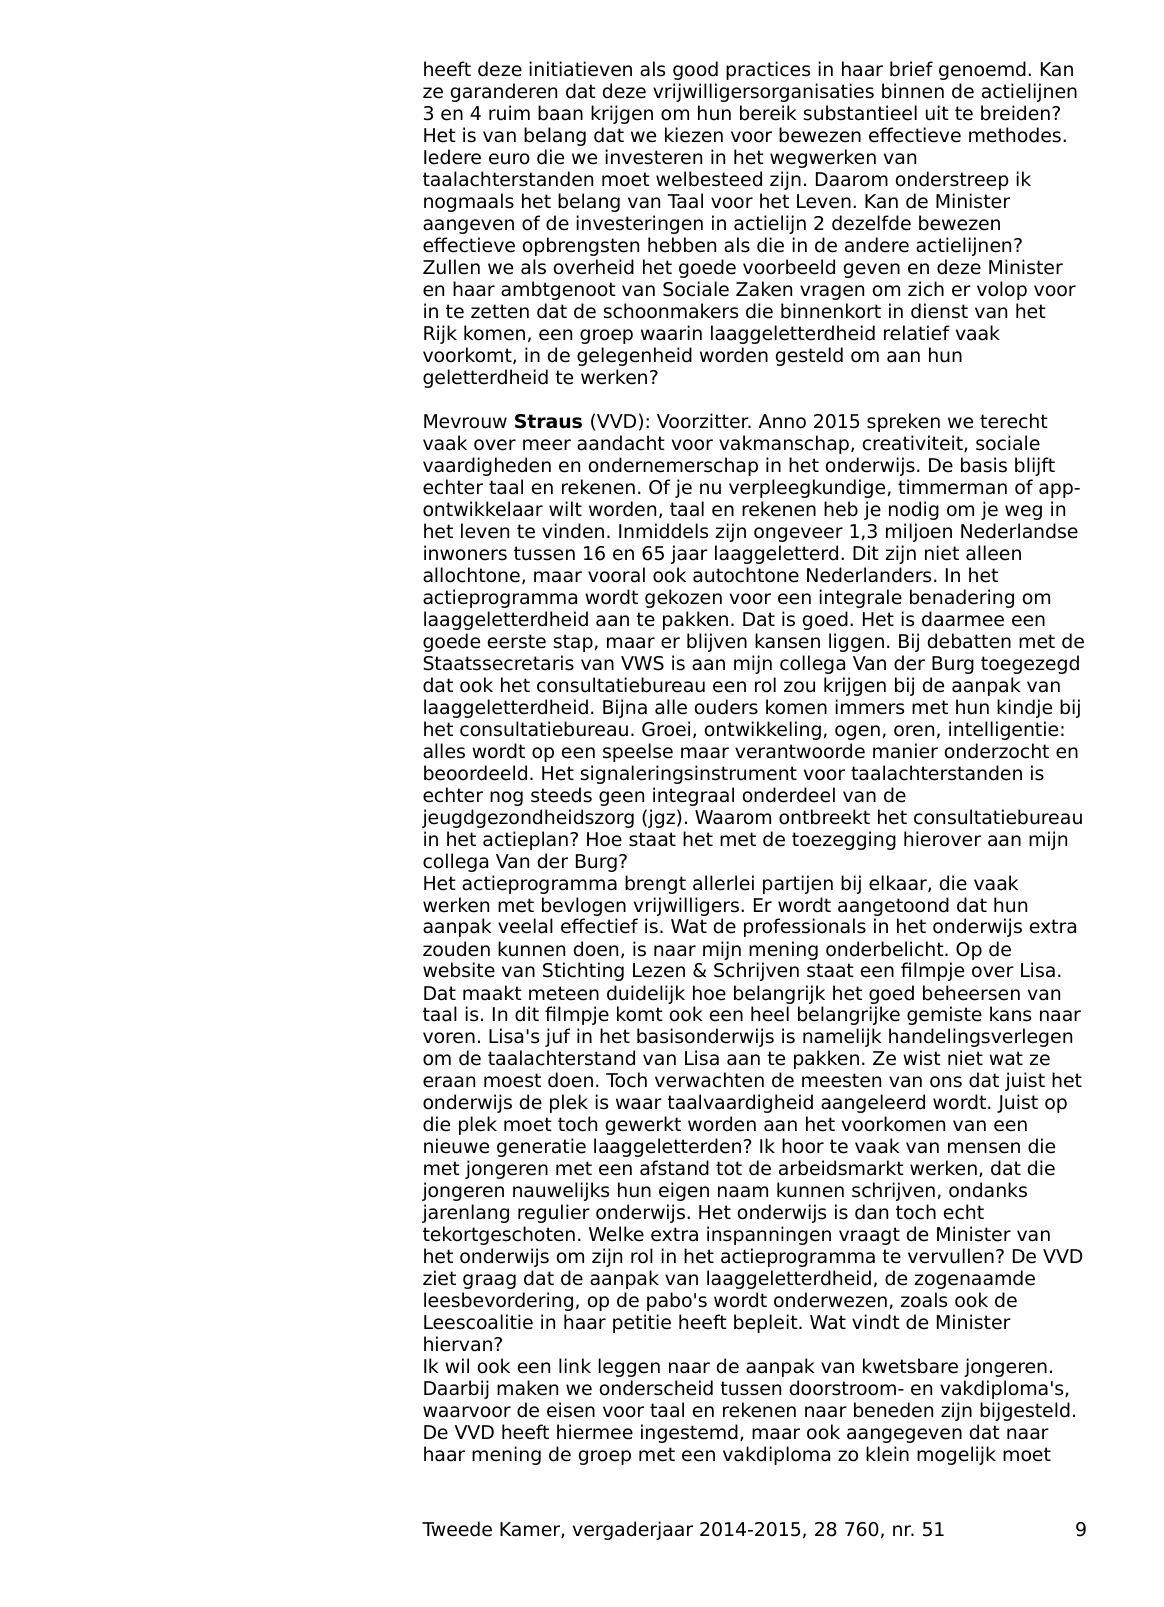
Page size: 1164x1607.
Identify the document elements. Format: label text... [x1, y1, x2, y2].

text Het is van belang dat we kiezen voor bewezen effectieve methodes. Iedere euro die we investeren in het wegwerken van taalachterstanden moet welbesteed zijn. Daarom onderstreep ik nogmaals het belang van Taal voor het Leven. Kan de Minister aangeven of de investeringen in actielijn 2 dezelfde bewezen effectieve opbrengsten hebben als die in de andere actielijnen? Zullen we als overheid het goede voorbeeld geven en deze Minister en haar ambtgenoot van Sociale Zaken vragen om zich er volop voor in te zetten dat de schoonmakers die binnenkort in dienst van het Rijk komen, een groep waarin laaggeletterdheid relatief vaak voorkomt, in de gelegenheid worden gesteld om aan hun geletterdheid te werken? [422, 125, 1087, 389]
text Ik wil ook een link leggen naar de aanpak van kwetsbare jongeren. Daarbij maken we onderscheid tussen doorstroom- en vakdiploma's, waarvoor de eisen voor taal en rekenen naar beneden zijn bijgesteld. De VVD heeft hiermee ingestemd, maar ook aangegeven dat naar haar mening de groep met een vakdiploma zo klein mogelijk moet [422, 1356, 1087, 1466]
text Het actieprogramma brengt allerlei partijen bij elkaar, die vaak werken met bevlogen vrijwilligers. Er wordt aangetoond dat hun aanpak veelal effectief is. Wat de professionals in het onderwijs extra zouden kunnen doen, is naar mijn mening onderbelicht. Op de website van Stichting Lezen & Schrijven staat een filmpje over Lisa. Dat maakt meteen duidelijk hoe belangrijk het goed beheersen van taal is. In dit filmpje komt ook een heel belangrijke gemiste kans naar voren. Lisa's juf in het basisonderwijs is namelijk handelingsverlegen om de taalachterstand van Lisa aan te pakken. Ze wist niet wat ze eraan moest doen. Toch verwachten de meesten van ons dat juist het onderwijs de plek is waar taalvaardigheid aangeleerd wordt. Juist op die plek moet toch gewerkt worden aan het voorkomen van een nieuwe generatie laaggeletterden? Ik hoor te vaak van mensen die met jongeren met een afstand tot de arbeidsmarkt werken, dat die jongeren nauwelijks hun eigen naam kunnen schrijven, ondanks jarenlang regulier onderwijs. Het onderwijs is dan toch echt tekortgeschoten. Welke extra inspanningen vraagt de Minister van het onderwijs om zijn rol in het actieprogramma te vervullen? De VVD ziet graag dat de aanpak van laaggeletterdheid, de zogenaamde leesbevordering, op de pabo's wordt onderwezen, zoals ook de Leescoalitie in haar petitie heeft bepleit. Wat vindt de Minister hiervan? [422, 872, 1087, 1356]
text heeft deze initiatieven als good practices in haar brief genoemd. Kan ze garanderen dat deze vrijwilligersorganisaties binnen de actielijnen 3 en 4 ruim baan krijgen om hun bereik substantieel uit te breiden? [422, 59, 1087, 125]
text Mevrouw Straus (VVD): Voorzitter. Anno 2015 spreken we terecht vaak over meer aandacht voor vakmanschap, creativiteit, sociale vaardigheden en ondernemerschap in het onderwijs. De basis blijft echter taal en rekenen. Of je nu verpleegkundige, timmerman of app-ontwikkelaar wilt worden, taal en rekenen heb je nodig om je weg in het leven te vinden. Inmiddels zijn ongeveer 1,3 miljoen Nederlandse inwoners tussen 16 en 65 jaar laaggeletterd. Dit zijn niet alleen allochtone, maar vooral ook autochtone Nederlanders. In het actieprogramma wordt gekozen voor een integrale benadering om laaggeletterdheid aan te pakken. Dat is goed. Het is daarmee een goede eerste stap, maar er blijven kansen liggen. Bij debatten met de Staatssecretaris van VWS is aan mijn collega Van der Burg toegezegd dat ook het consultatiebureau een rol zou krijgen bij de aanpak van laaggeletterdheid. Bijna alle ouders komen immers met hun kindje bij het consultatiebureau. Groei, ontwikkeling, ogen, oren, intelligentie: alles wordt op een speelse maar verantwoorde manier onderzocht en beoordeeld. Het signaleringsinstrument voor taalachterstanden is echter nog steeds geen integraal onderdeel van de jeugdgezondheidszorg (jgz). Waarom ontbreekt het consultatiebureau in het actieplan? Hoe staat het met de toezegging hierover aan mijn collega Van der Burg? [422, 411, 1087, 872]
